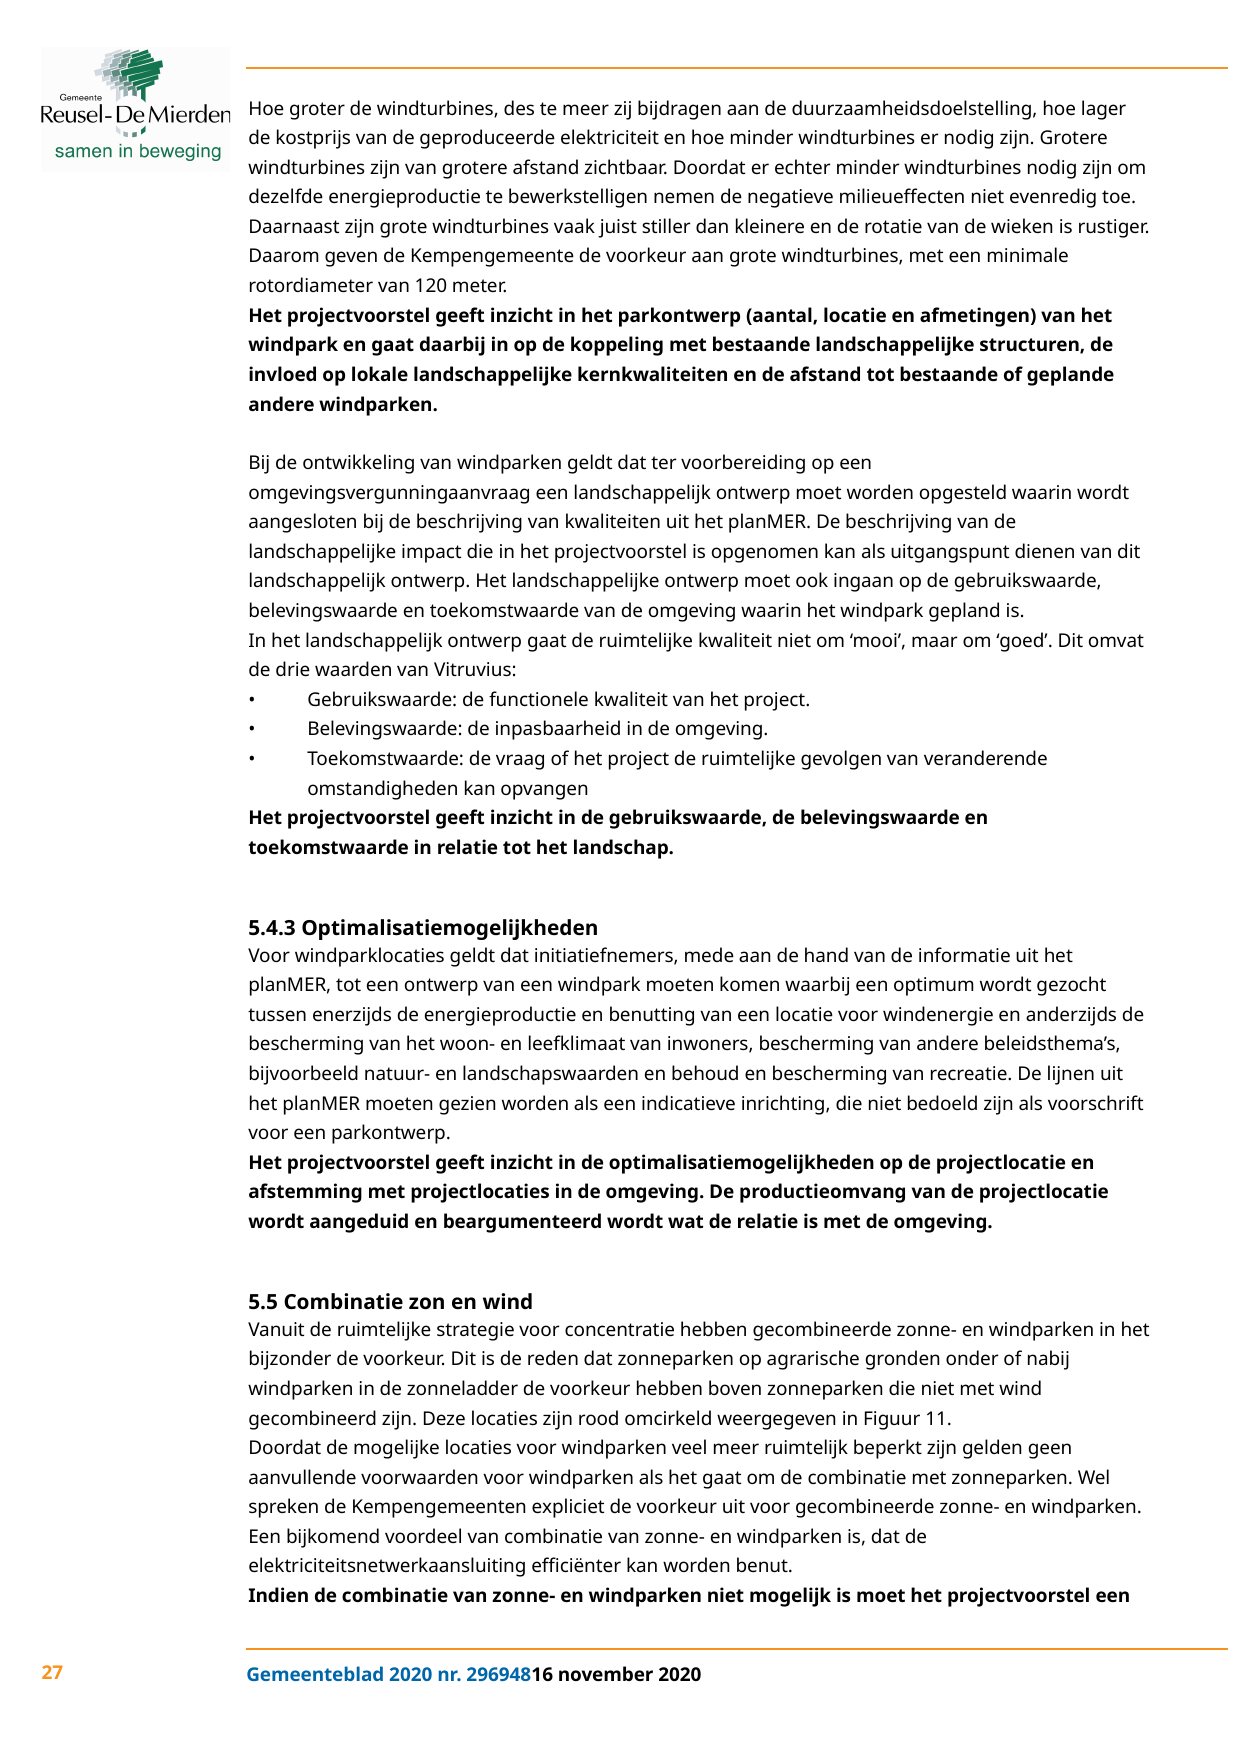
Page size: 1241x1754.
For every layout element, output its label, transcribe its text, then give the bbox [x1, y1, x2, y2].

table_header Indien de combinatie van zonne- en windparken niet mogelijk is moet het projectvoorstel een [248, 1582, 1152, 1608]
text In het landschappelijk ontwerp gaat de ruimtelijke kwaliteit niet om ‘mooi’, maar om ‘goed’. Dit omvat de drie waarden van Vitruvius: [248, 627, 1152, 682]
text Voor windparklocaties geldt dat initiatiefnemers, mede aan de hand van de informatie uit het planMER, tot een ontwerp van een windpark moeten komen waarbij een optimum wordt gezocht tussen enerzijds de energieproductie en benutting van een locatie voor windenergie en anderzijds de bescherming van het woon- en leefklimaat van inwoners, bescherming van andere beleidsthema’s, bijvoorbeeld natuur- en landschapswaarden en behoud en bescherming van recreatie. De lijnen uit het planMER moeten gezien worden als een indicatieve inrichting, die niet bedoeld zijn als voorschrift voor een parkontwerp. [248, 942, 1152, 1145]
text Vanuit de ruimtelijke strategie voor concentratie hebben gecombineerde zonne- en windparken in het bijzonder de voorkeur. Dit is de reden dat zonneparken op agrarische gronden onder of nabij windparken in de zonneladder de voorkeur hebben boven zonneparken die niet met wind gecombineerd zijn. Deze locaties zijn rood omcirkeld weergegeven in Figuur 11. [248, 1316, 1152, 1430]
text Een bijkomend voordeel van combinatie van zonne- en windparken is, dat de elektriciteitsnetwerkaansluiting efficiënter kan worden benut. [248, 1523, 1152, 1578]
table_header Het projectvoorstel geeft inzicht in de optimalisatiemogelijkheden op de projectlocatie en afstemming met projectlocaties in de omgeving. De productieomvang van de projectlocatie wordt aangeduid en beargumenteerd wordt wat de relatie is met de omgeving. [248, 1149, 1152, 1234]
list Gebruikswaarde: de functionele kwaliteit van het project. [248, 686, 1152, 712]
list Toekomstwaarde: de vraag of het project de ruimtelijke gevolgen van veranderende omstandigheden kan opvangen [248, 745, 1152, 800]
text 5.5 Combinatie zon en wind [248, 1287, 1152, 1316]
picture [41, 47, 231, 172]
text Bij de ontwikkeling van windparken geldt dat ter voorbereiding op een omgevingsvergunningaanvraag een landschappelijk ontwerp moet worden opgesteld waarin wordt aangesloten bij de beschrijving van kwaliteiten uit het planMER. De beschrijving van de landschappelijke impact die in het projectvoorstel is opgenomen kan als uitgangspunt dienen van dit landschappelijk ontwerp. Het landschappelijke ontwerp moet ook ingaan op de gebruikswaarde, belevingswaarde en toekomstwaarde van de omgeving waarin het windpark gepland is. [248, 449, 1152, 623]
table_header Het projectvoorstel geeft inzicht in de gebruikswaarde, de belevingswaarde en toekomstwaarde in relatie tot het landschap. [248, 804, 1152, 860]
text Doordat de mogelijke locaties voor windparken veel meer ruimtelijk beperkt zijn gelden geen aanvullende voorwaarden voor windparken als het gaat om de combinatie met zonneparken. Wel spreken de Kempengemeenten expliciet de voorkeur uit voor gecombineerde zonne- en windparken. [248, 1434, 1152, 1519]
text Hoe groter de windturbines, des te meer zij bijdragen aan de duurzaamheidsdoelstelling, hoe lager de kostprijs van de geproduceerde elektriciteit en hoe minder windturbines er nodig zijn. Grotere windturbines zijn van grotere afstand zichtbaar. Doordat er echter minder windturbines nodig zijn om dezelfde energieproductie te bewerkstelligen nemen de negatieve milieueffecten niet evenredig toe. Daarnaast zijn grote windturbines vaak juist stiller dan kleinere en de rotatie van de wieken is rustiger. Daarom geven de Kempengemeente de voorkeur aan grote windturbines, met een minimale rotordiameter van 120 meter. [248, 95, 1152, 298]
text 5.4.3 Optimalisatiemogelijkheden [248, 913, 1152, 942]
list Belevingswaarde: de inpasbaarheid in de omgeving. [248, 716, 1152, 741]
table_header Het projectvoorstel geeft inzicht in het parkontwerp (aantal, locatie en afmetingen) van het windpark en gaat daarbij in op de koppeling met bestaande landschappelijke structuren, de invloed op lokale landschappelijke kernkwaliteiten en de afstand tot bestaande of geplande andere windparken. [248, 302, 1152, 416]
